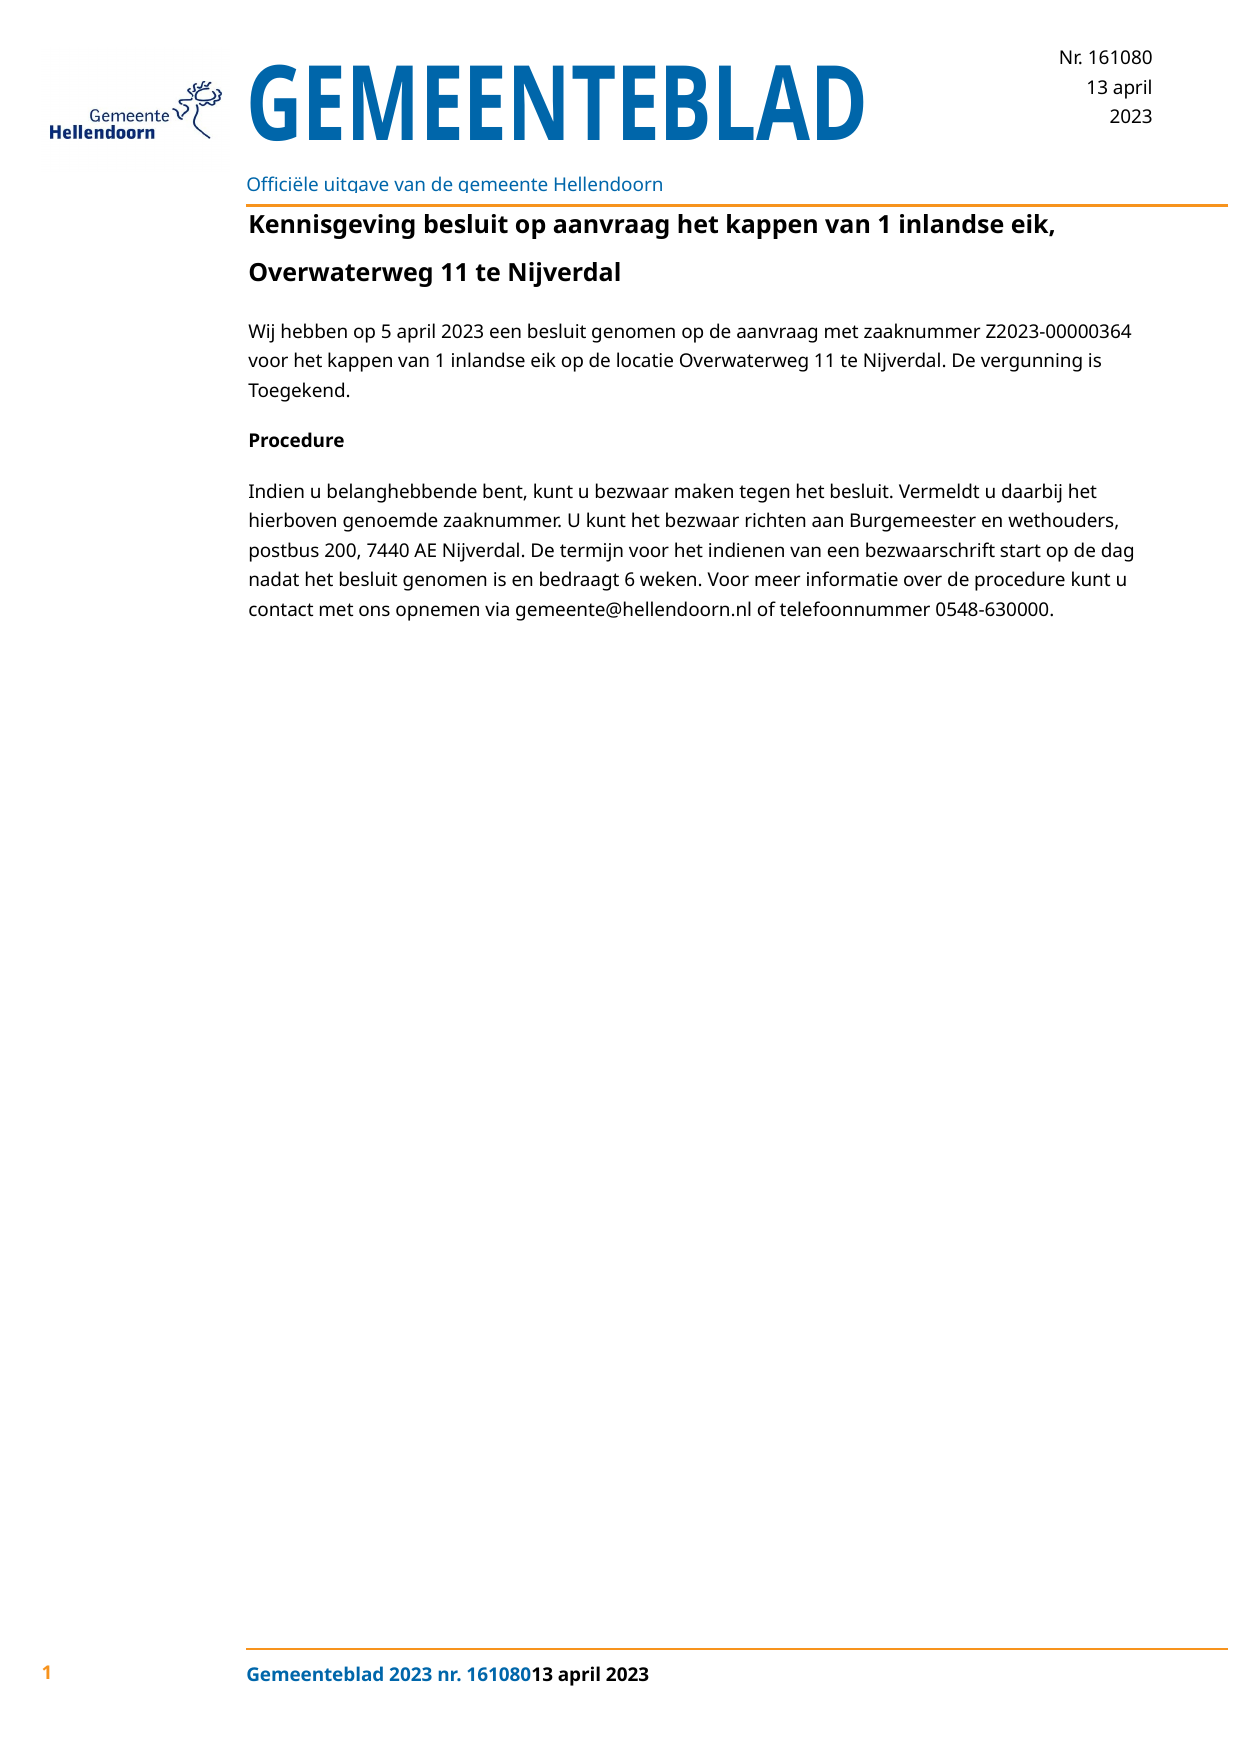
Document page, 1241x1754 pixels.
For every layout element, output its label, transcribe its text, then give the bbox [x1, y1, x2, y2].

text Procedure [248, 427, 1152, 453]
text Wij hebben op 5 april 2023 een besluit genomen op de aanvraag met zaaknummer Z2023-00000364 voor het kappen van 1 inlandse eik op de locatie Overwaterweg 11 te Nijverdal. De vergunning is Toegekend. [248, 318, 1152, 403]
picture [41, 47, 231, 172]
text Kennisgeving besluit op aanvraag het kappen van 1 inlandse eik, Overwaterweg 11 te Nijverdal [248, 207, 1152, 288]
text Indien u belanghebbende bent, kunt u bezwaar maken tegen het besluit. Vermeldt u daarbij het hierboven genoemde zaaknummer. U kunt het bezwaar richten aan Burgemeester en wethouders, postbus 200, 7440 AE Nijverdal. De termijn voor het indienen van een bezwaarschrift start op de dag nadat het besluit genomen is en bedraagt 6 weken. Voor meer informatie over de procedure kunt u contact met ons opnemen via gemeente@hellendoorn.nl of telefoonnummer 0548-630000. [248, 478, 1152, 622]
